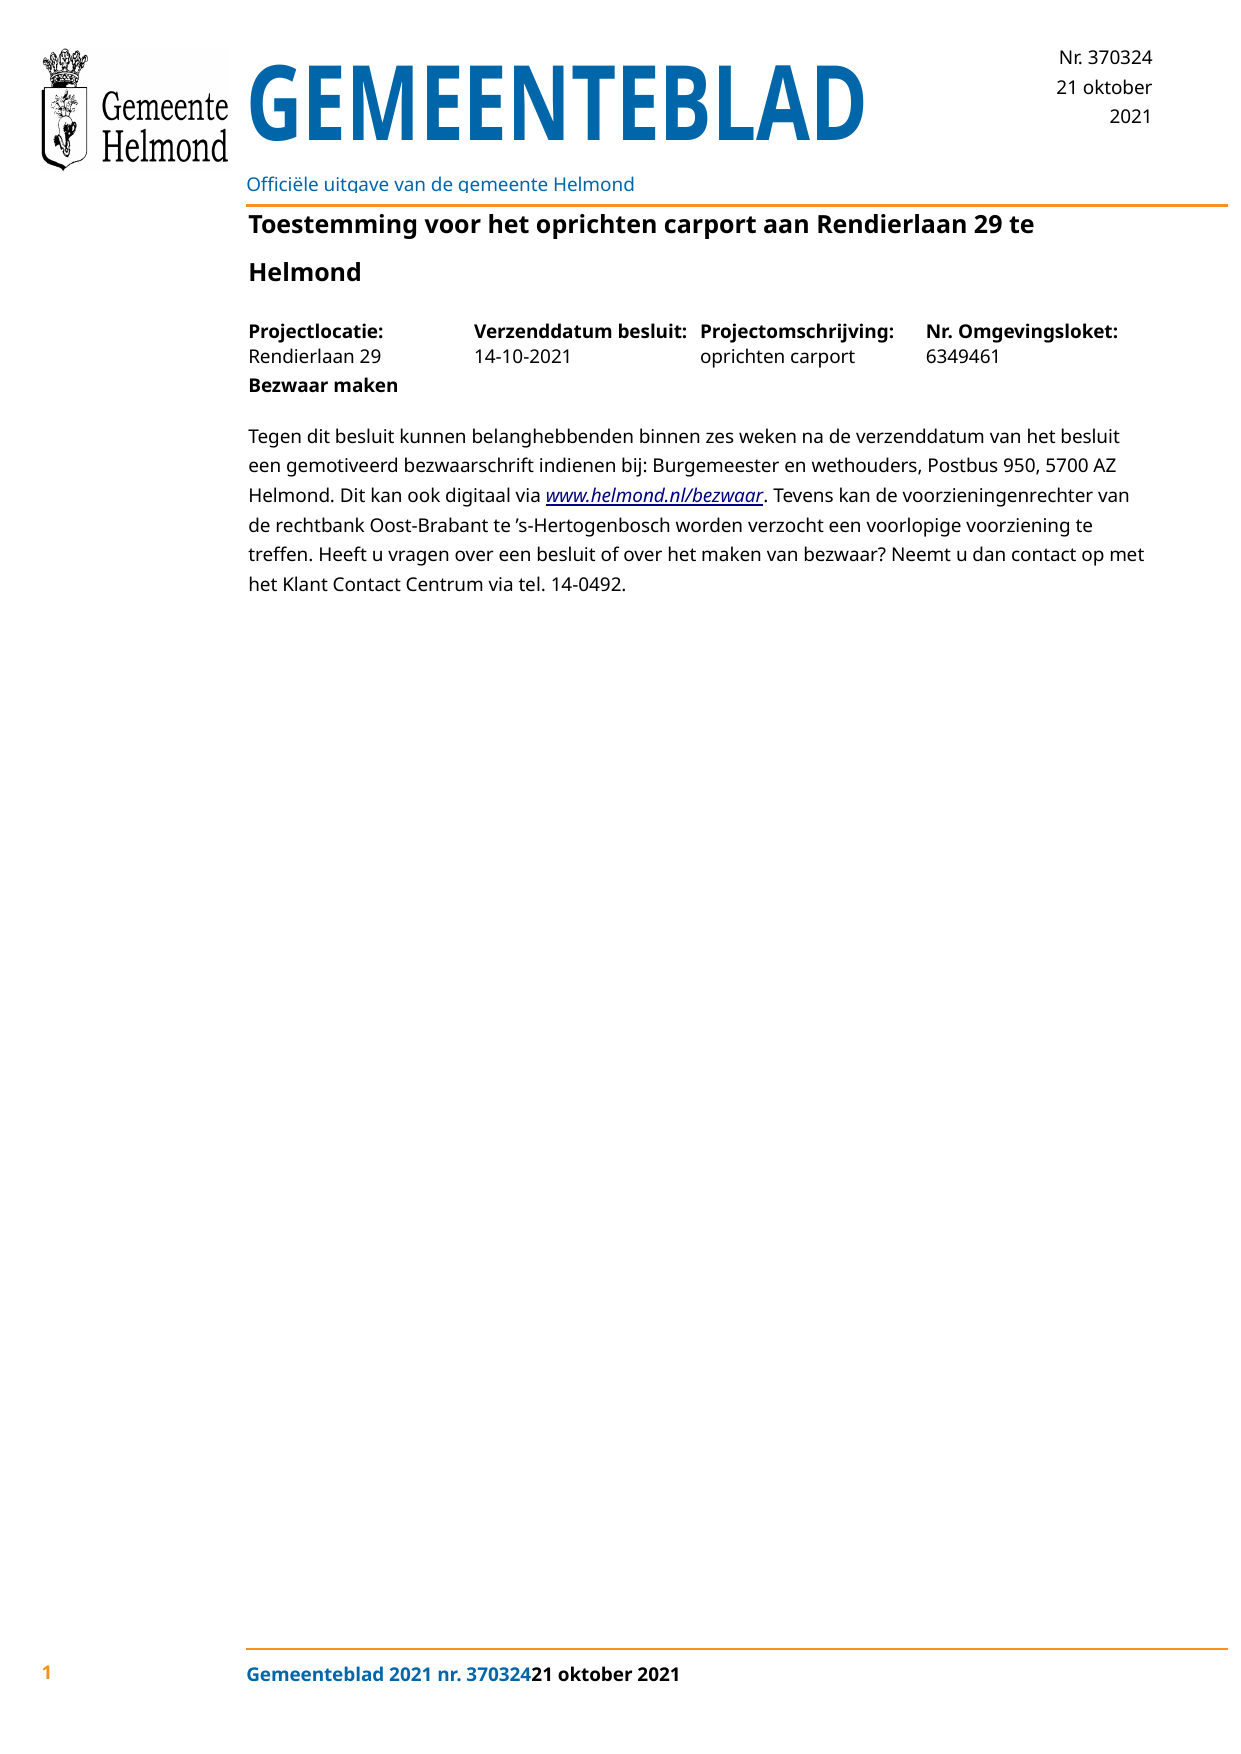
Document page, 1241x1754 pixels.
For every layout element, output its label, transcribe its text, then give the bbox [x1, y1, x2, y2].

text Bezwaar maken [248, 373, 1152, 398]
text Toestemming voor het oprichten carport aan Rendierlaan 29 te Helmond [248, 207, 1152, 288]
table_header Nr. Omgevingsloket: [926, 318, 1152, 344]
picture [41, 47, 231, 172]
table_cell Rendierlaan 29 [248, 344, 474, 369]
table_header Projectlocatie: [248, 318, 474, 344]
table_header Verzenddatum besluit: [474, 318, 700, 344]
table_cell oprichten carport [700, 344, 926, 369]
table_cell 6349461 [926, 344, 1152, 369]
table_cell 14-10-2021 [474, 344, 700, 369]
table_header Projectomschrijving: [700, 318, 926, 344]
text Tegen dit besluit kunnen belanghebbenden binnen zes weken na de verzenddatum van het besluit een gemotiveerd bezwaarschrift indienen bij: Burgemeester en wethouders, Postbus 950, 5700 AZ Helmond. Dit kan ook digitaal via www.helmond.nl/bezwaar. Tevens kan de voorzieningenrechter van de rechtbank Oost-Brabant te ’s-Hertogenbosch worden verzocht een voorlopige voorziening te treffen. Heeft u vragen over een besluit of over het maken van bezwaar? Neemt u dan contact op met het Klant Contact Centrum via tel. 14-0492. [248, 423, 1152, 597]
